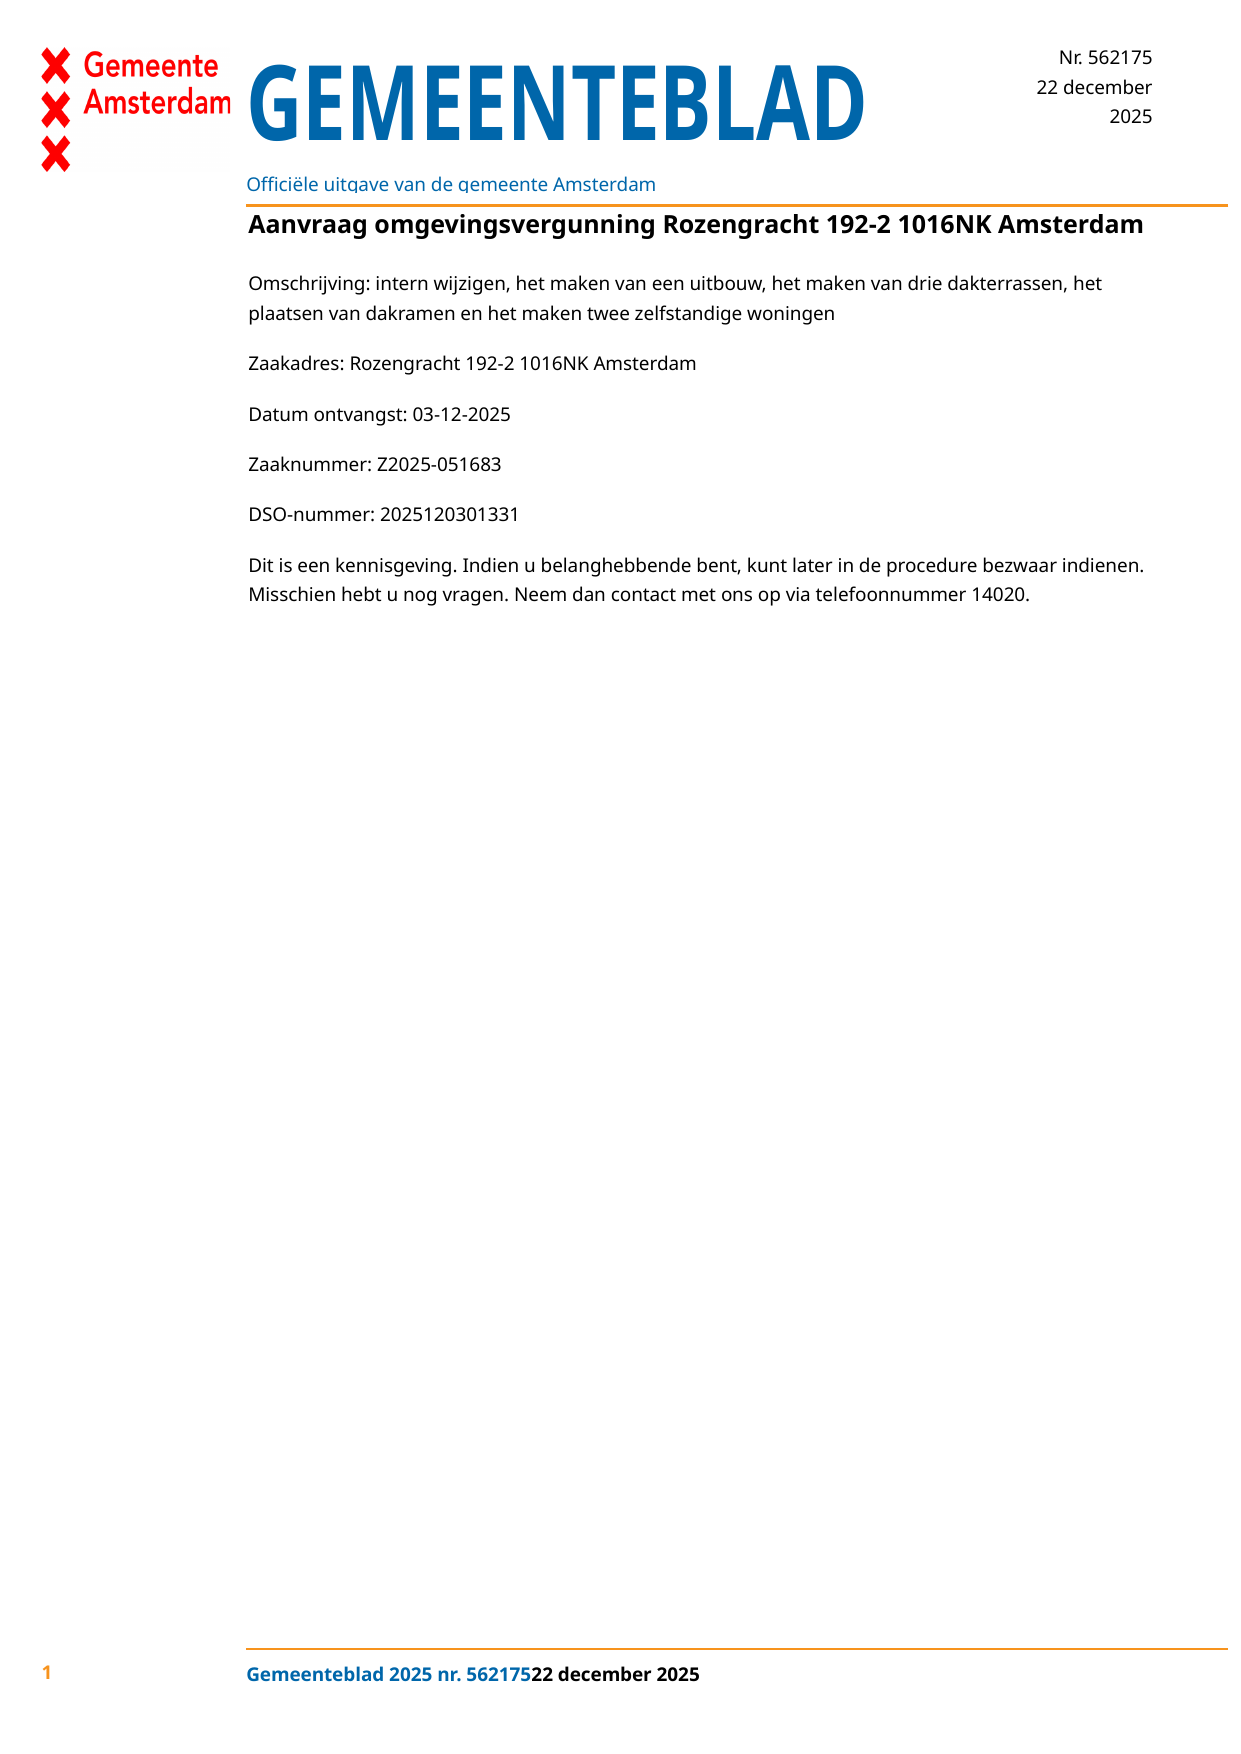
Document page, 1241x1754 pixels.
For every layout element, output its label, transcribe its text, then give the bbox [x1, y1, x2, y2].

text DSO-nummer: 2025120301331 [248, 502, 1152, 527]
text Aanvraag omgevingsvergunning Rozengracht 192-2 1016NK Amsterdam [248, 207, 1152, 241]
text Datum ontvangst: 03-12-2025 [248, 401, 1152, 426]
text Zaakadres: Rozengracht 192-2 1016NK Amsterdam [248, 350, 1152, 376]
text Zaaknummer: Z2025-051683 [248, 451, 1152, 477]
picture [41, 47, 231, 172]
text Dit is een kennisgeving. Indien u belanghebbende bent, kunt later in de procedure bezwaar indienen. Misschien hebt u nog vragen. Neem dan contact met ons op via telefoonnummer 14020. [248, 552, 1152, 607]
text Omschrijving: intern wijzigen, het maken van een uitbouw, het maken van drie dakterrassen, het plaatsen van dakramen en het maken twee zelfstandige woningen [248, 270, 1152, 326]
